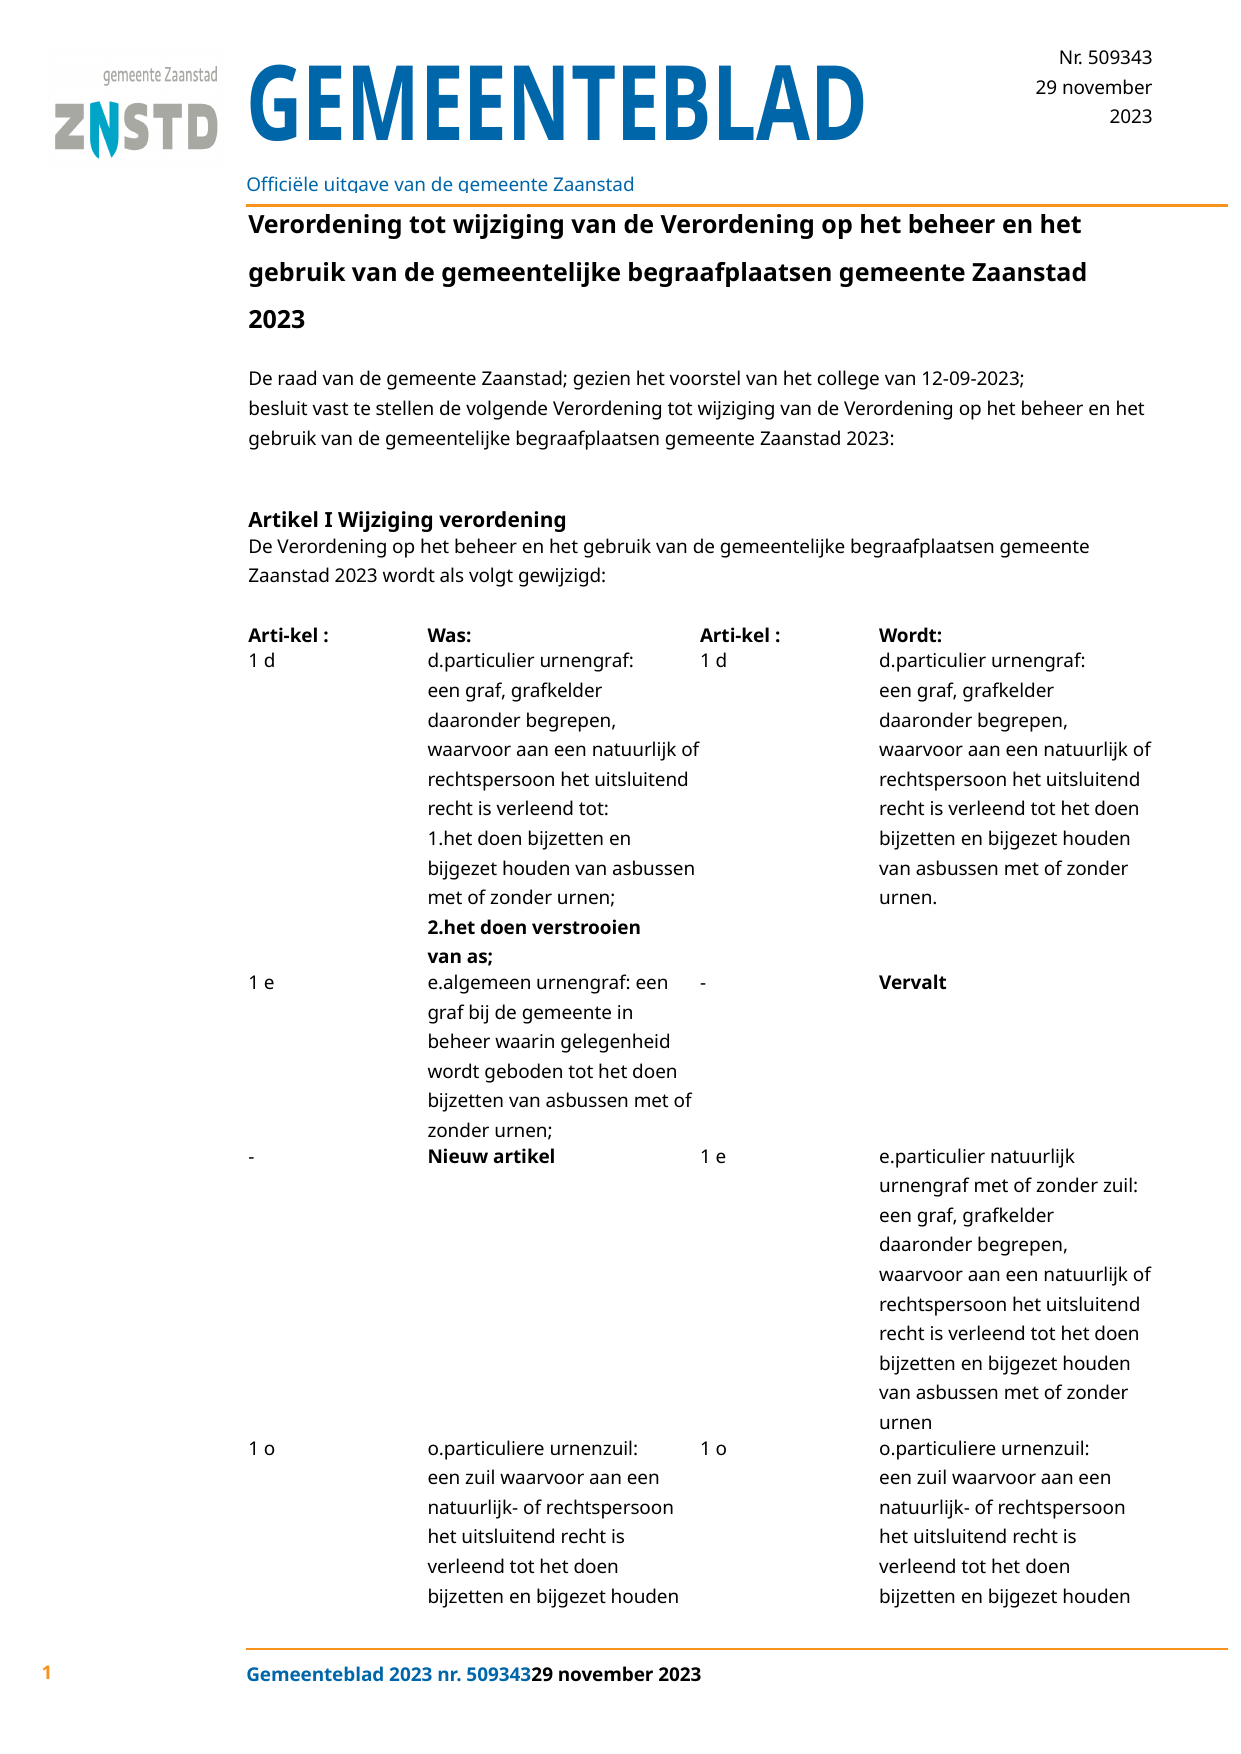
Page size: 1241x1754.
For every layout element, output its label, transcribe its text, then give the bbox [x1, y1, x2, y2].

table_cell 1 d [248, 648, 427, 969]
table_cell 1 e [700, 1143, 879, 1435]
table_header Arti-kel : [700, 622, 879, 648]
table_cell o.particuliere urnenzuil: een zuil waarvoor aan een natuurlijk- of rechtspersoon het uitsluitend recht is verleend tot het doen bijzetten en bijgezet houden [879, 1435, 1152, 1608]
table_cell Vervalt [879, 969, 1152, 1143]
table_cell Nieuw artikel [427, 1143, 700, 1435]
table_cell 1 d [700, 648, 879, 969]
text De raad van de gemeente Zaanstad; gezien het voorstel van het college van 12-09-2023; [248, 366, 1152, 391]
table_cell 1 o [700, 1435, 879, 1608]
table_cell o.particuliere urnenzuil: een zuil waarvoor aan een natuurlijk- of rechtspersoon het uitsluitend recht is verleend tot het doen bijzetten en bijgezet houden [427, 1435, 700, 1608]
table_cell 1 e [248, 969, 427, 1143]
table_header Arti-kel : [248, 622, 427, 648]
text Verordening tot wijziging van de Verordening op het beheer en het gebruik van de gemeentelijke begraafplaatsen gemeente Zaanstad 2023 [248, 207, 1152, 336]
table_cell e.algemeen urnengraf: een graf bij de gemeente in beheer waarin gelegenheid wordt geboden tot het doen bijzetten van asbussen met of zonder urnen; [427, 969, 700, 1143]
table_cell - [700, 969, 879, 1143]
table_header Was: [427, 622, 700, 648]
table_header Wordt: [879, 622, 1152, 648]
table_cell e.particulier natuurlijk urnengraf met of zonder zuil: een graf, grafkelder daaronder begrepen, waarvoor aan een natuurlijk of rechtspersoon het uitsluitend recht is verleend tot het doen bijzetten en bijgezet houden van asbussen met of zonder urnen [879, 1143, 1152, 1435]
table_cell 1 o [248, 1435, 427, 1608]
table_cell d.particulier urnengraf: een graf, grafkelder daaronder begrepen, waarvoor aan een natuurlijk of rechtspersoon het uitsluitend recht is verleend tot: 1.het doen bijzetten en bijgezet houden van asbussen met of zonder urnen; 2.het doen verstrooien van as; [427, 648, 700, 969]
text De Verordening op het beheer en het gebruik van de gemeentelijke begraafplaatsen gemeente Zaanstad 2023 wordt als volgt gewijzigd: [248, 533, 1152, 588]
table_cell - [248, 1143, 427, 1435]
text Artikel I Wijziging verordening [248, 505, 1152, 533]
text besluit vast te stellen de volgende Verordening tot wijziging van de Verordening op het beheer en het gebruik van de gemeentelijke begraafplaatsen gemeente Zaanstad 2023: [248, 395, 1152, 450]
table_cell d.particulier urnengraf: een graf, grafkelder daaronder begrepen, waarvoor aan een natuurlijk of rechtspersoon het uitsluitend recht is verleend tot het doen bijzetten en bijgezet houden van asbussen met of zonder urnen. [879, 648, 1152, 969]
picture [41, 47, 231, 172]
